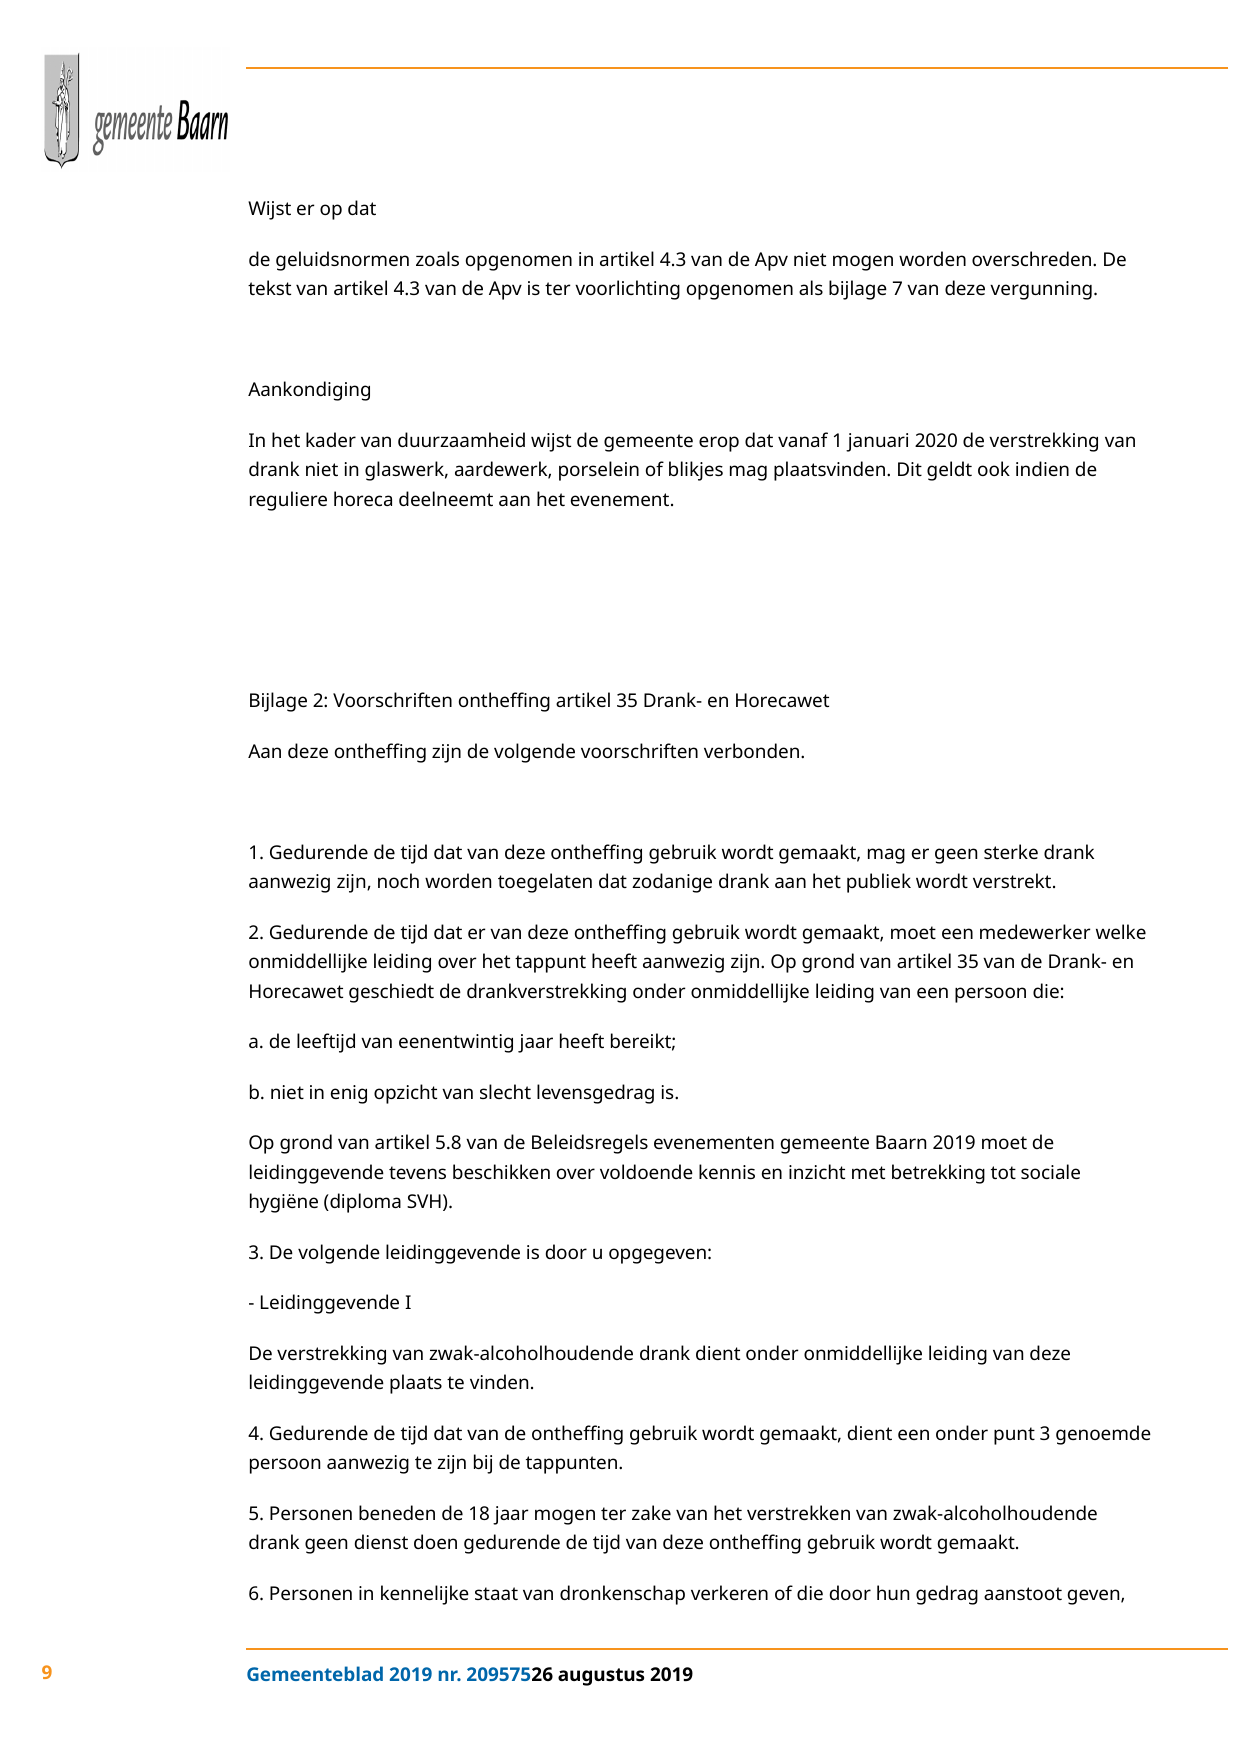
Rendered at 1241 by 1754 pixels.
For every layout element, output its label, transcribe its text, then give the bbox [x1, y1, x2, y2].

text de geluidsnormen zoals opgenomen in artikel 4.3 van de Apv niet mogen worden overschreden. De tekst van artikel 4.3 van de Apv is ter voorlichting opgenomen als bijlage 7 van deze vergunning. [248, 246, 1152, 301]
text 2. Gedurende de tijd dat er van deze ontheffing gebruik wordt gemaakt, moet een medewerker welke onmiddellijke leiding over het tappunt heeft aanwezig zijn. Op grond van artikel 35 van de Drank- en Horecawet geschiedt de drankverstrekking onder onmiddellijke leiding van een persoon die: [248, 919, 1152, 1004]
text a. de leeftijd van eenentwintig jaar heeft bereikt; [248, 1028, 1152, 1054]
text b. niet in enig opzicht van slecht levensgedrag is. [248, 1079, 1152, 1105]
text 1. Gedurende de tijd dat van deze ontheffing gebruik wordt gemaakt, mag er geen sterke drank aanwezig zijn, noch worden toegelaten dat zodanige drank aan het publiek wordt verstrekt. [248, 839, 1152, 894]
text 5. Personen beneden de 18 jaar mogen ter zake van het verstrekken van zwak-alcoholhoudende drank geen dienst doen gedurende de tijd van deze ontheffing gebruik wordt gemaakt. [248, 1500, 1152, 1555]
text In het kader van duurzaamheid wijst de gemeente erop dat vanaf 1 januari 2020 de verstrekking van drank niet in glaswerk, aardewerk, porselein of blikjes mag plaatsvinden. Dit geldt ook indien de reguliere horeca deelneemt aan het evenement. [248, 427, 1152, 512]
text Bijlage 2: Voorschriften ontheffing artikel 35 Drank- en Horecawet [248, 688, 1152, 713]
text 6. Personen in kennelijke staat van dronkenschap verkeren of die door hun gedrag aanstoot geven, [248, 1580, 1152, 1606]
text 3. De volgende leidinggevende is door u opgegeven: [248, 1239, 1152, 1265]
text 4. Gedurende de tijd dat van de ontheffing gebruik wordt gemaakt, dient een onder punt 3 genoemde persoon aanwezig te zijn bij de tappunten. [248, 1420, 1152, 1475]
text Op grond van artikel 5.8 van de Beleidsregels evenementen gemeente Baarn 2019 moet de leidinggevende tevens beschikken over voldoende kennis en inzicht met betrekking tot sociale hygiëne (diploma SVH). [248, 1129, 1152, 1214]
picture [41, 47, 231, 172]
text - Leidinggevende I [248, 1289, 1152, 1315]
text Aankondiging [248, 376, 1152, 402]
text De verstrekking van zwak-alcoholhoudende drank dient onder onmiddellijke leiding van deze leidinggevende plaats te vinden. [248, 1340, 1152, 1395]
text Wijst er op dat [248, 196, 1152, 221]
text Aan deze ontheffing zijn de volgende voorschriften verbonden. [248, 738, 1152, 764]
